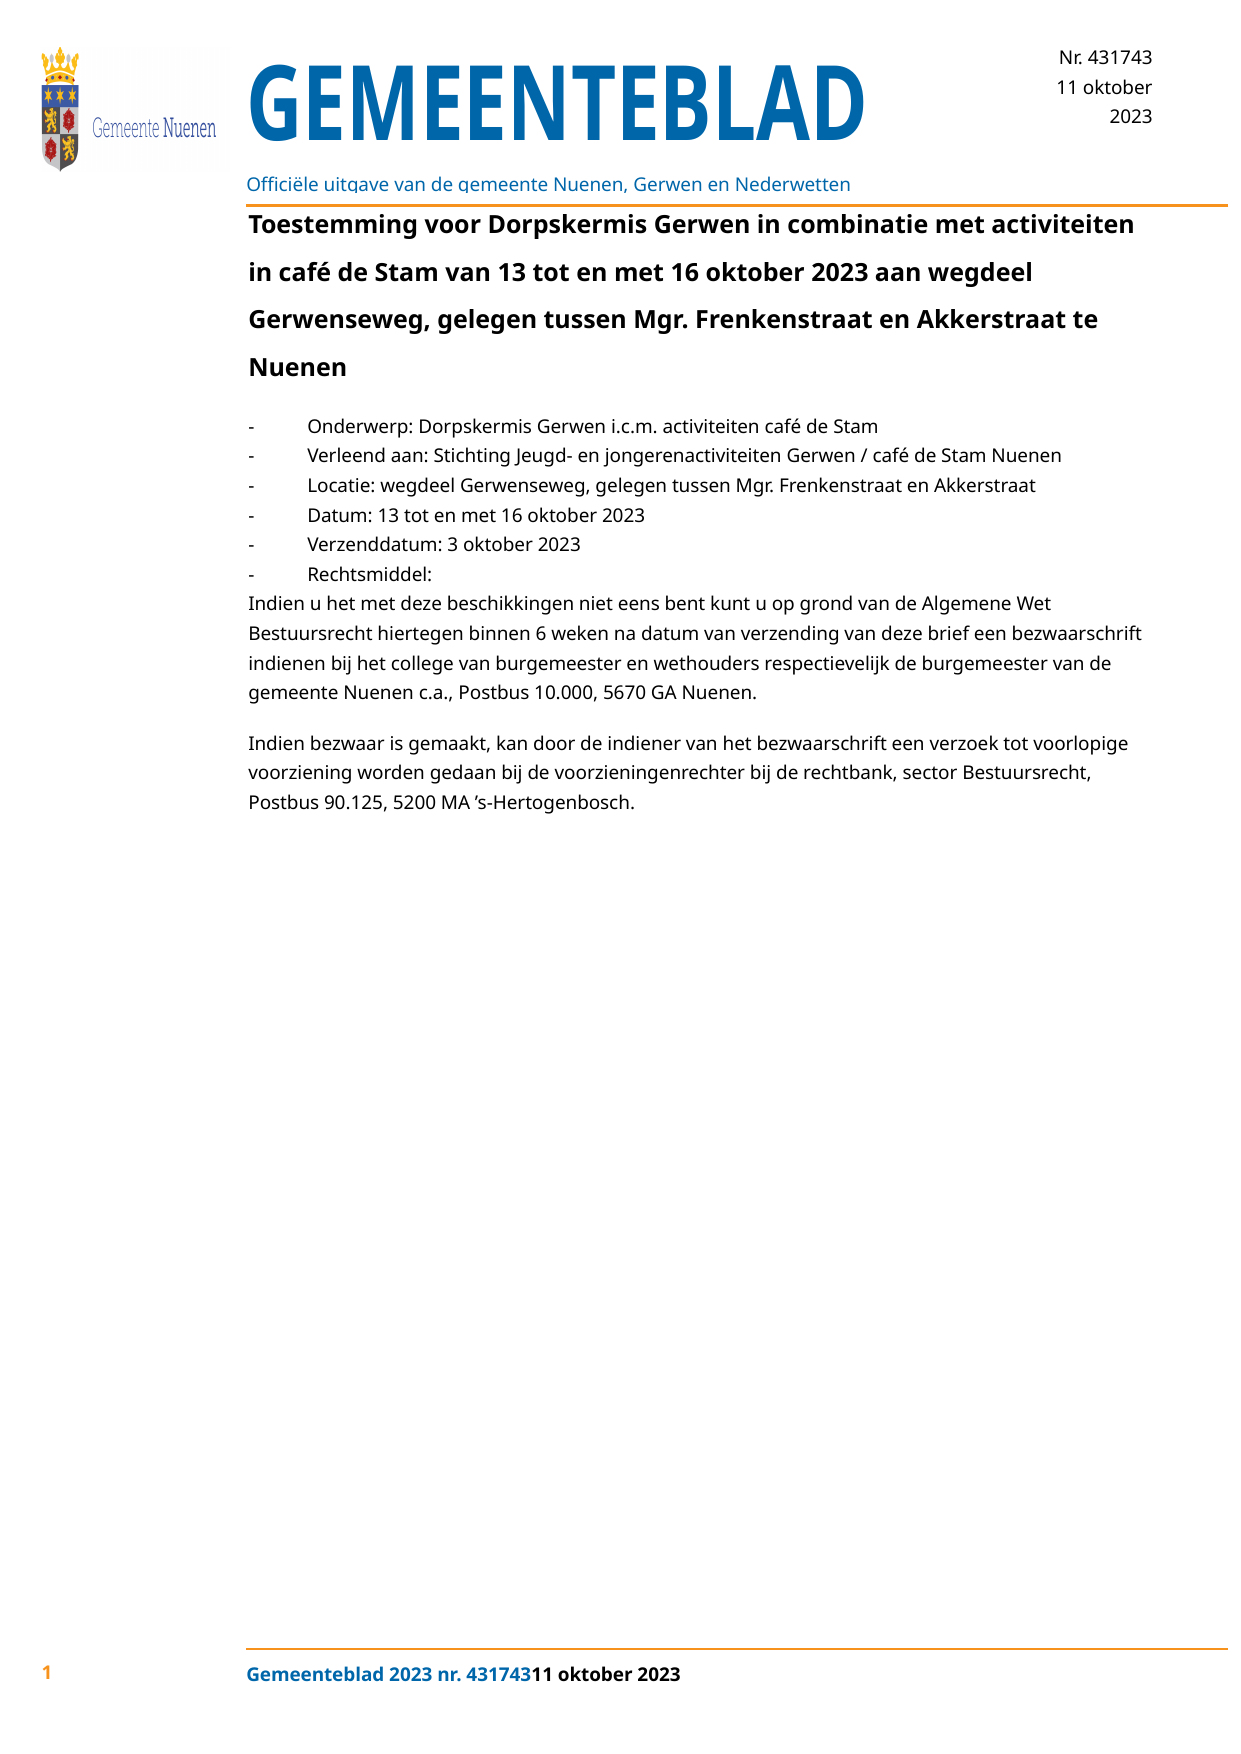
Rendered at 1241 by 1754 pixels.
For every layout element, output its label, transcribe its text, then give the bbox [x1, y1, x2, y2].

text Toestemming voor Dorpskermis Gerwen in combinatie met activiteiten in café de Stam van 13 tot en met 16 oktober 2023 aan wegdeel Gerwenseweg, gelegen tussen Mgr. Frenkenstraat en Akkerstraat te Nuenen [248, 207, 1152, 384]
list Onderwerp: Dorpskermis Gerwen i.c.m. activiteiten café de Stam [248, 413, 1152, 439]
list Datum: 13 tot en met 16 oktober 2023 [248, 502, 1152, 528]
text Indien bezwaar is gemaakt, kan door de indiener van het bezwaarschrift een verzoek tot voorlopige voorziening worden gedaan bij de voorzieningenrechter bij de rechtbank, sector Bestuursrecht, Postbus 90.125, 5200 MA ’s-Hertogenbosch. [248, 730, 1152, 815]
text Indien u het met deze beschikkingen niet eens bent kunt u op grond van de Algemene Wet Bestuursrecht hiertegen binnen 6 weken na datum van verzending van deze brief een bezwaarschrift indienen bij het college van burgemeester en wethouders respectievelijk de burgemeester van de gemeente Nuenen c.a., Postbus 10.000, 5670 GA Nuenen. [248, 591, 1152, 705]
list Verleend aan: Stichting Jeugd- en jongerenactiviteiten Gerwen / café de Stam Nuenen [248, 443, 1152, 468]
list Rechtsmiddel: [248, 561, 1152, 587]
picture [41, 47, 231, 172]
list Locatie: wegdeel Gerwenseweg, gelegen tussen Mgr. Frenkenstraat en Akkerstraat [248, 472, 1152, 498]
list Verzenddatum: 3 oktober 2023 [248, 531, 1152, 557]
